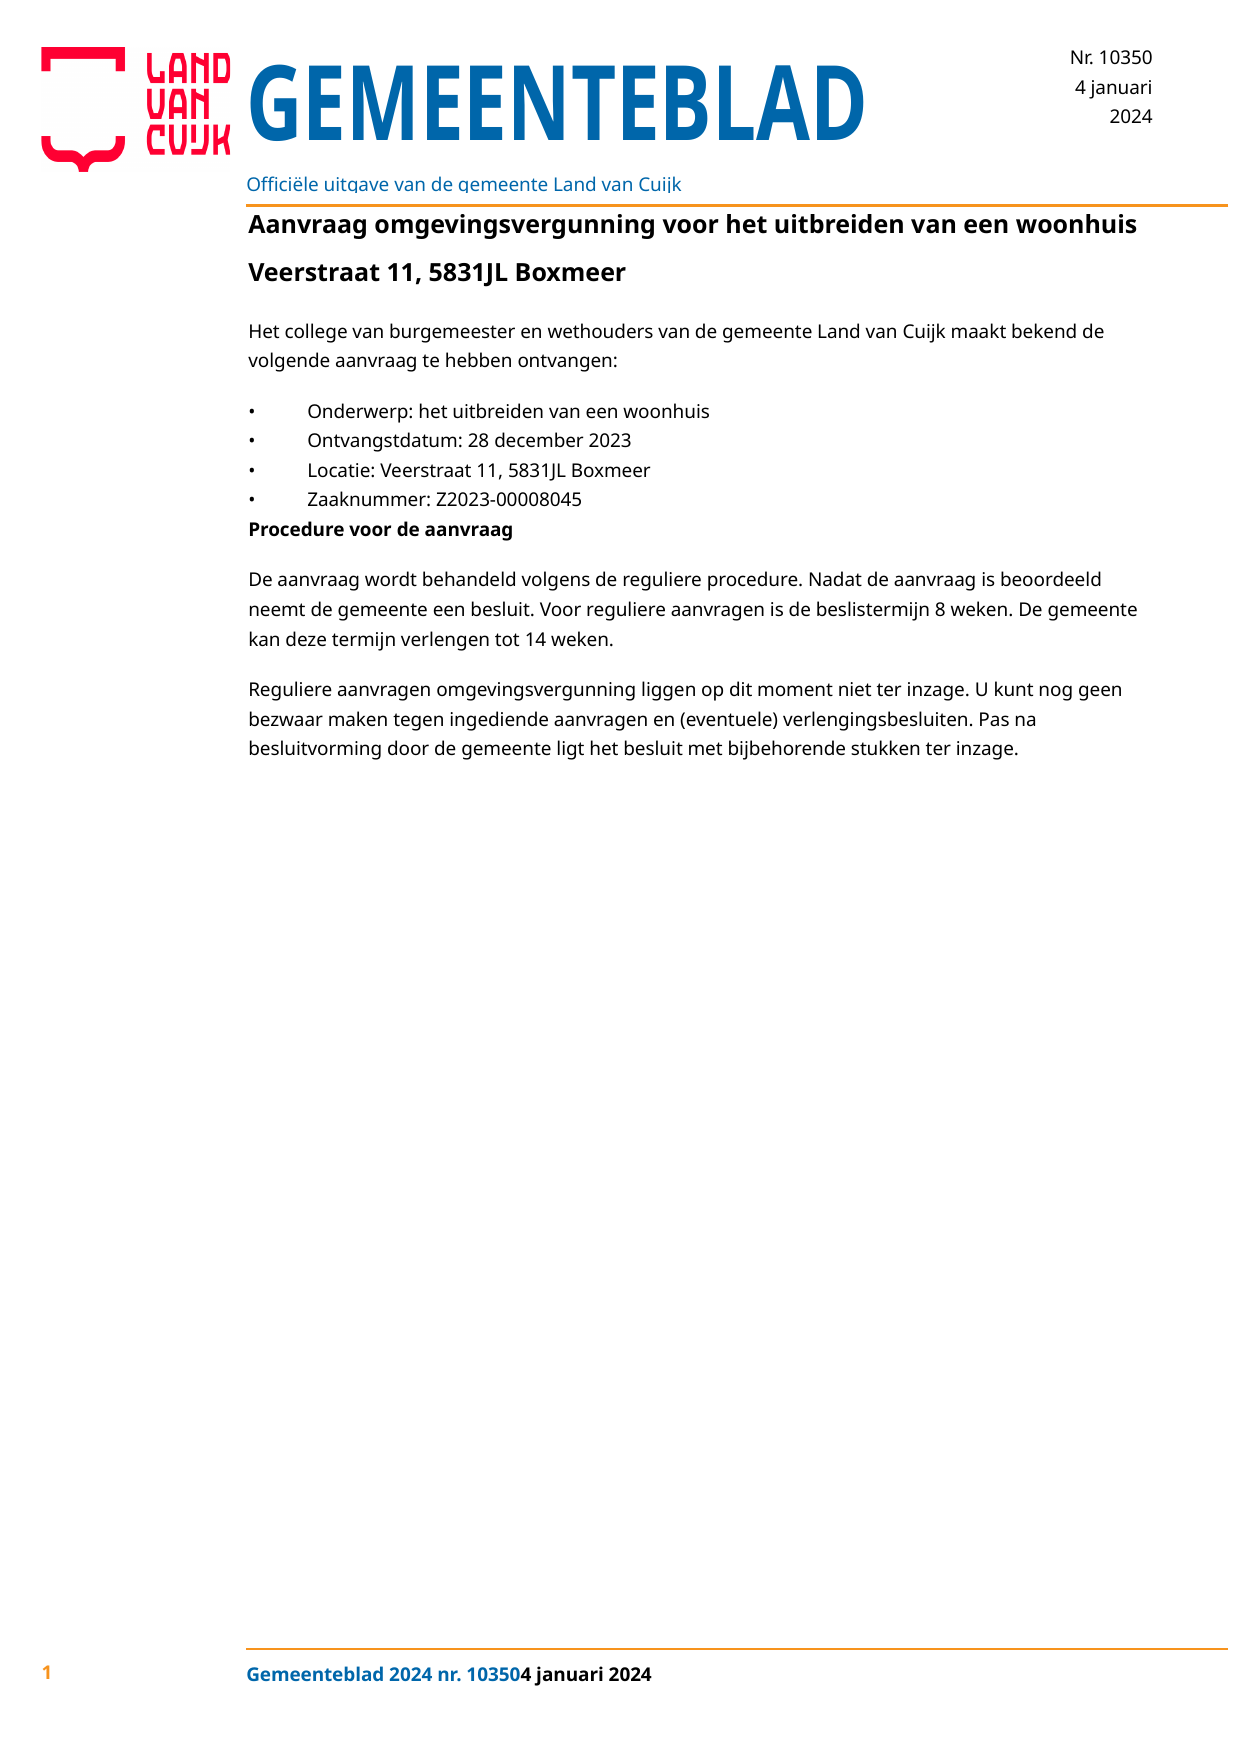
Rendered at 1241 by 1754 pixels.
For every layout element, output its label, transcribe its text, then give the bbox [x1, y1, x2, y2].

list Zaaknummer: Z2023-00008045 [248, 487, 1152, 512]
text Het college van burgemeester en wethouders van de gemeente Land van Cuijk maakt bekend de volgende aanvraag te hebben ontvangen: [248, 318, 1152, 373]
list Onderwerp: het uitbreiden van een woonhuis [248, 398, 1152, 424]
text De aanvraag wordt behandeld volgens de reguliere procedure. Nadat de aanvraag is beoordeeld neemt de gemeente een besluit. Voor reguliere aanvragen is de beslistermijn 8 weken. De gemeente kan deze termijn verlengen tot 14 weken. [248, 567, 1152, 652]
list Ontvangstdatum: 28 december 2023 [248, 427, 1152, 453]
picture [41, 47, 231, 172]
text Aanvraag omgevingsvergunning voor het uitbreiden van een woonhuis Veerstraat 11, 5831JL Boxmeer [248, 207, 1152, 288]
list Locatie: Veerstraat 11, 5831JL Boxmeer [248, 457, 1152, 483]
text Reguliere aanvragen omgevingsvergunning liggen op dit moment niet ter inzage. U kunt nog geen bezwaar maken tegen ingediende aanvragen en (eventuele) verlengingsbesluiten. Pas na besluitvorming door de gemeente ligt het besluit met bijbehorende stukken ter inzage. [248, 676, 1152, 761]
text Procedure voor de aanvraag [248, 516, 1152, 542]
